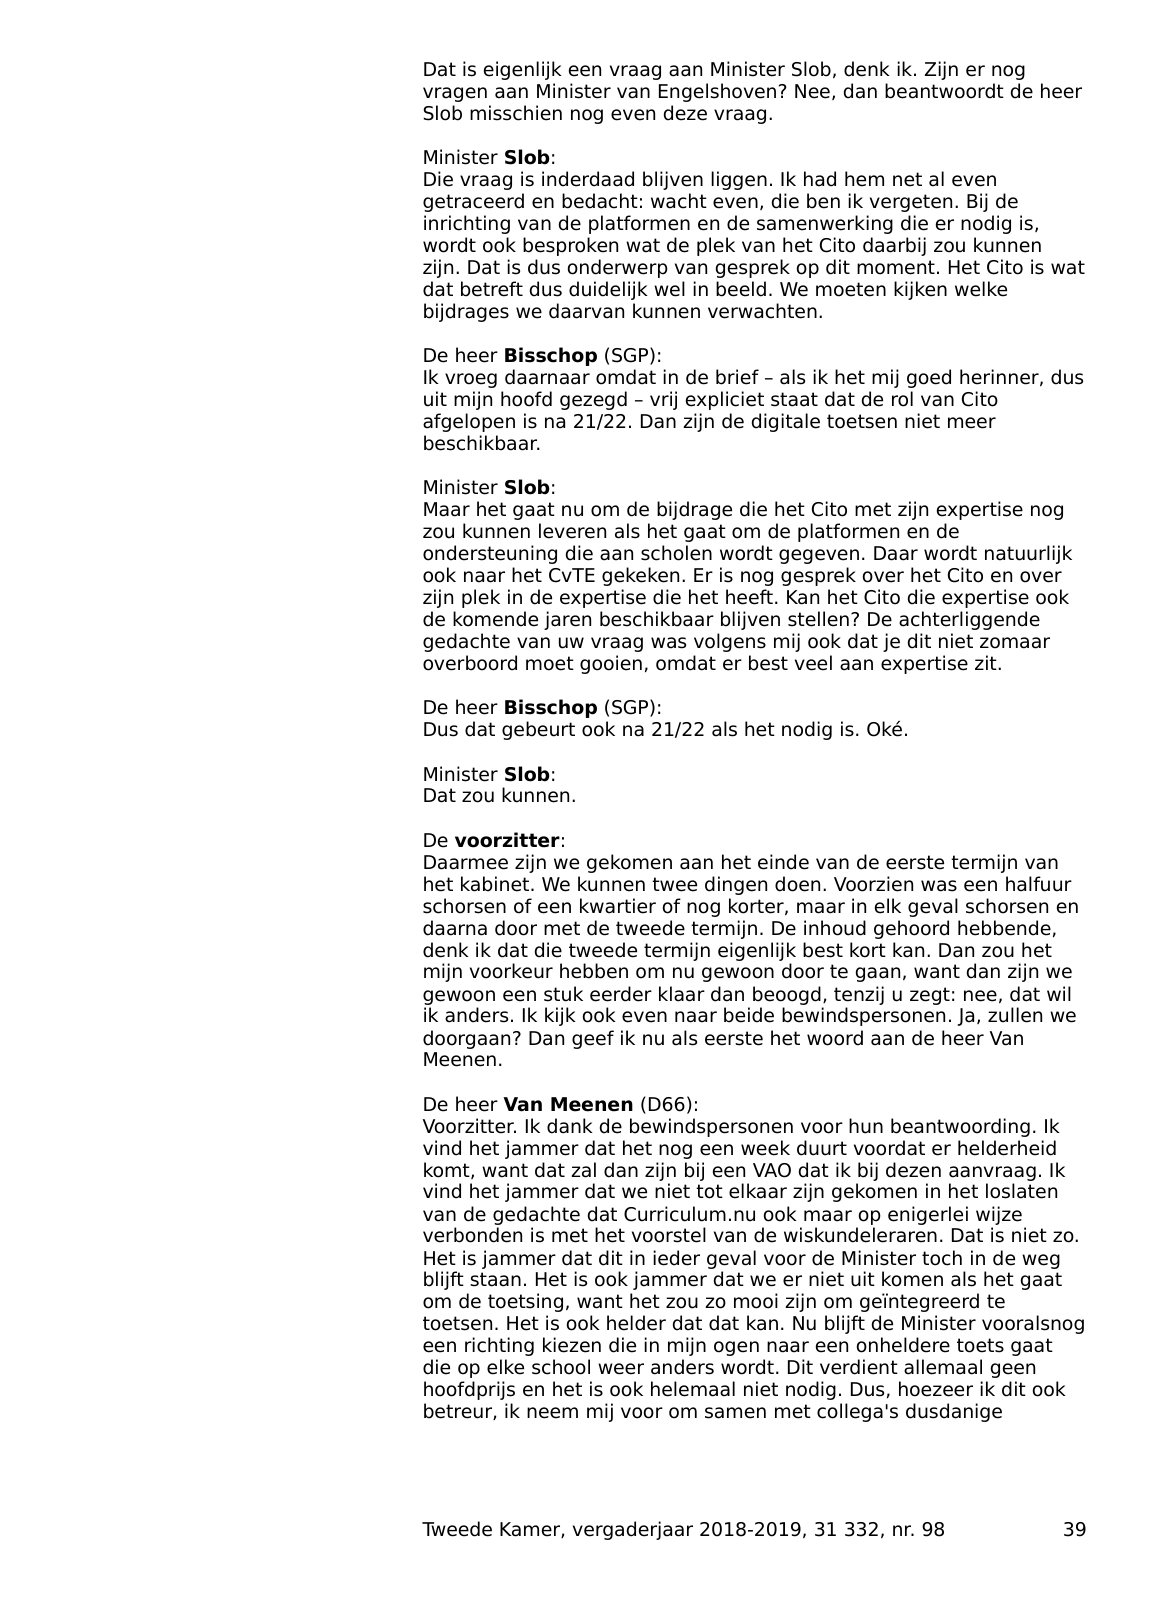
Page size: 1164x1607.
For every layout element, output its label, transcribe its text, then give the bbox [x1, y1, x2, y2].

text Daarmee zijn we gekomen aan het einde van de eerste termijn van het kabinet. We kunnen twee dingen doen. Voorzien was een halfuur schorsen of een kwartier of nog korter, maar in elk geval schorsen en daarna door met de tweede termijn. De inhoud gehoord hebbende, denk ik dat die tweede termijn eigenlijk best kort kan. Dan zou het mijn voorkeur hebben om nu gewoon door te gaan, want dan zijn we gewoon een stuk eerder klaar dan beoogd, tenzij u zegt: nee, dat wil ik anders. Ik kijk ook even naar beide bewindspersonen. Ja, zullen we doorgaan? Dan geef ik nu als eerste het woord aan de heer Van Meenen. [422, 852, 1087, 1071]
text Die vraag is inderdaad blijven liggen. Ik had hem net al even getraceerd en bedacht: wacht even, die ben ik vergeten. Bij de inrichting van de platformen en de samenwerking die er nodig is, wordt ook besproken wat de plek van het Cito daarbij zou kunnen zijn. Dat is dus onderwerp van gesprek op dit moment. Het Cito is wat dat betreft dus duidelijk wel in beeld. We moeten kijken welke bijdrages we daarvan kunnen verwachten. [422, 169, 1087, 323]
text De heer Bisschop (SGP): [422, 697, 1087, 719]
text Minister Slob: [422, 147, 1087, 169]
text Minister Slob: [422, 477, 1087, 499]
text Voorzitter. Ik dank de bewindspersonen voor hun beantwoording. Ik vind het jammer dat het nog een week duurt voordat er helderheid komt, want dat zal dan zijn bij een VAO dat ik bij dezen aanvraag. Ik vind het jammer dat we niet tot elkaar zijn gekomen in het loslaten van de gedachte dat Curriculum.nu ook maar op enigerlei wijze verbonden is met het voorstel van de wiskundeleraren. Dat is niet zo. Het is jammer dat dit in ieder geval voor de Minister toch in de weg blijft staan. Het is ook jammer dat we er niet uit komen als het gaat om de toetsing, want het zou zo mooi zijn om geïntegreerd te toetsen. Het is ook helder dat dat kan. Nu blijft de Minister vooralsnog een richting kiezen die in mijn ogen naar een onheldere toets gaat die op elke school weer anders wordt. Dit verdient allemaal geen hoofdprijs en het is ook helemaal niet nodig. Dus, hoezeer ik dit ook betreur, ik neem mij voor om samen met collega's dusdanige [422, 1116, 1087, 1423]
text Dat zou kunnen. [422, 785, 1087, 807]
text Dus dat gebeurt ook na 21/22 als het nodig is. Oké. [422, 719, 1087, 741]
text De heer Bisschop (SGP): [422, 345, 1087, 367]
text Maar het gaat nu om de bijdrage die het Cito met zijn expertise nog zou kunnen leveren als het gaat om de platformen en de ondersteuning die aan scholen wordt gegeven. Daar wordt natuurlijk ook naar het CvTE gekeken. Er is nog gesprek over het Cito en over zijn plek in de expertise die het heeft. Kan het Cito die expertise ook de komende jaren beschikbaar blijven stellen? De achterliggende gedachte van uw vraag was volgens mij ook dat je dit niet zomaar overboord moet gooien, omdat er best veel aan expertise zit. [422, 499, 1087, 675]
text De heer Van Meenen (D66): [422, 1093, 1087, 1116]
text Dat is eigenlijk een vraag aan Minister Slob, denk ik. Zijn er nog vragen aan Minister van Engelshoven? Nee, dan beantwoordt de heer Slob misschien nog even deze vraag. [422, 59, 1087, 125]
text De voorzitter: [422, 829, 1087, 852]
text Ik vroeg daarnaar omdat in de brief – als ik het mij goed herinner, dus uit mijn hoofd gezegd – vrij expliciet staat dat de rol van Cito afgelopen is na 21/22. Dan zijn de digitale toetsen niet meer beschikbaar. [422, 367, 1087, 455]
text Minister Slob: [422, 763, 1087, 785]
